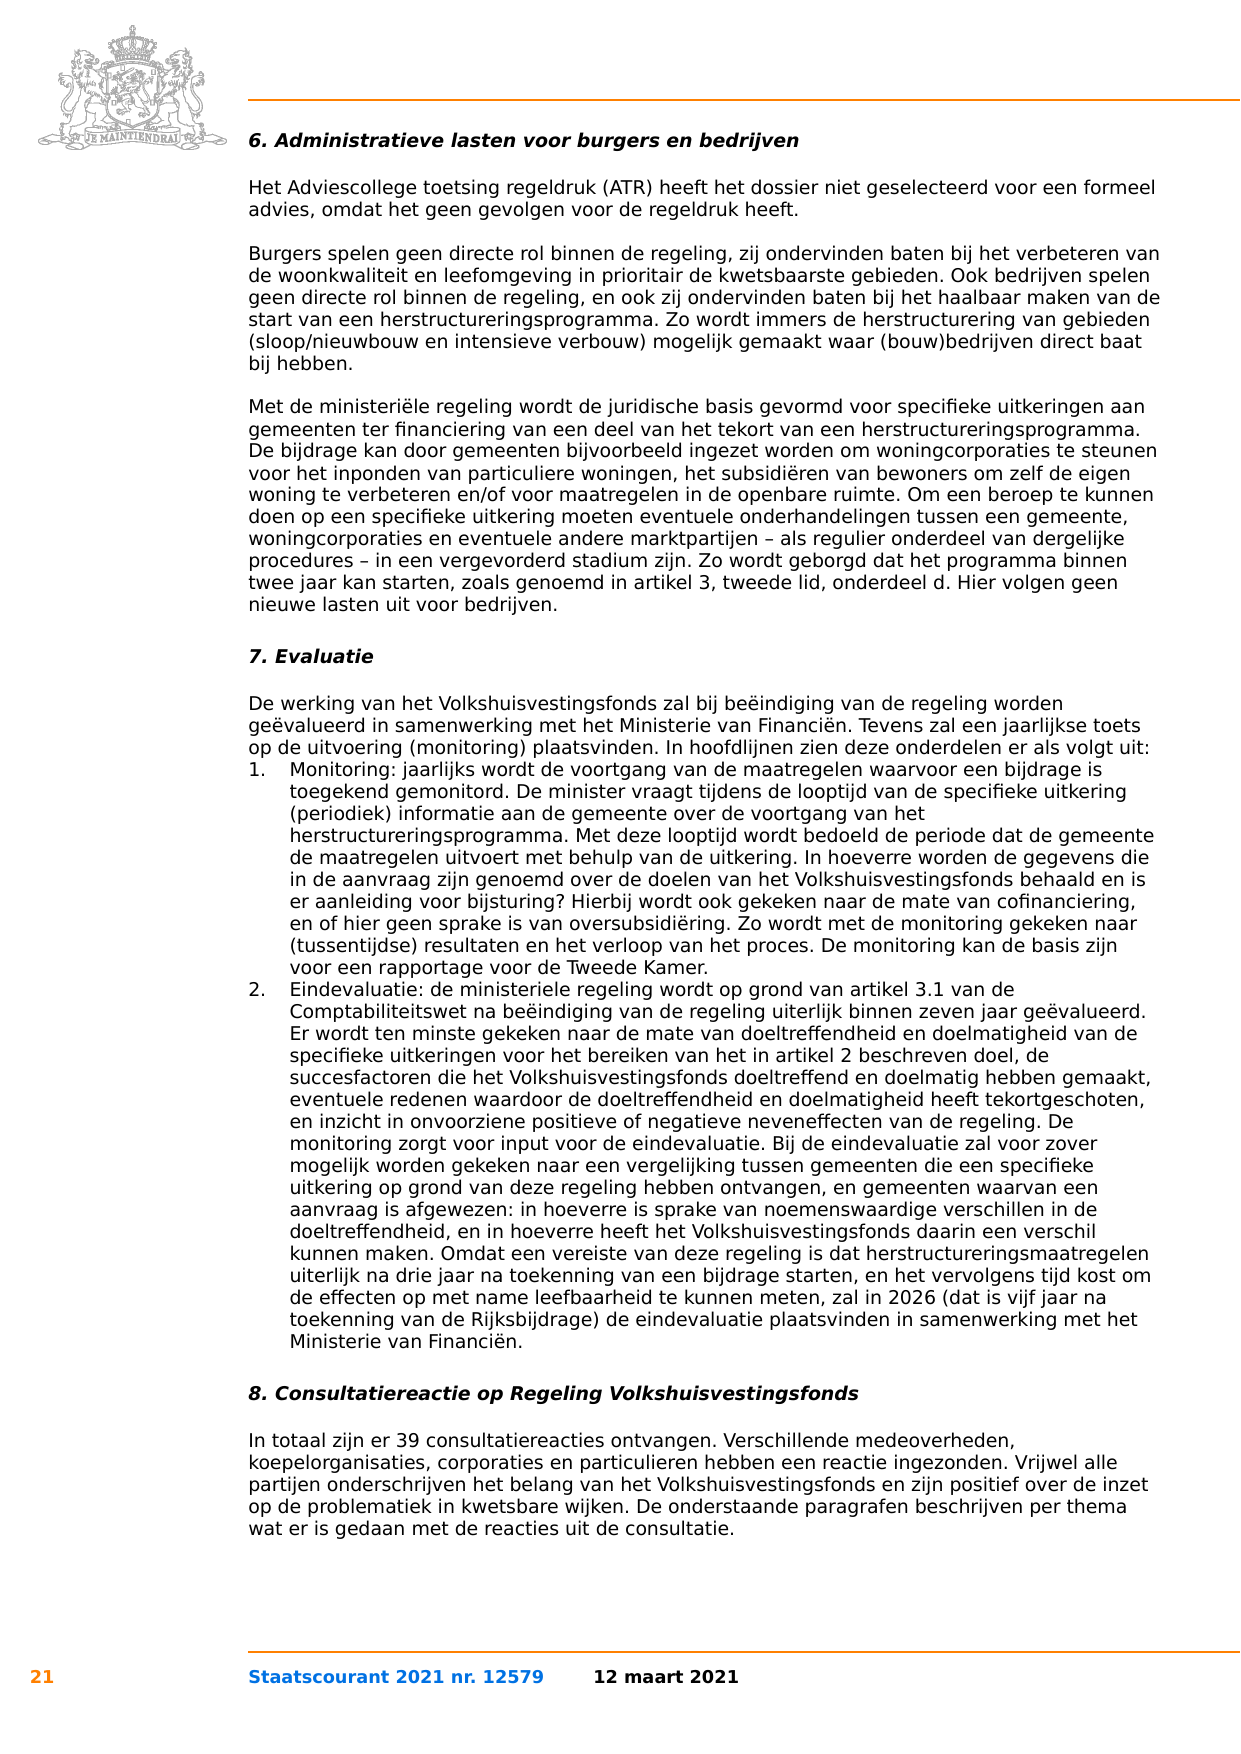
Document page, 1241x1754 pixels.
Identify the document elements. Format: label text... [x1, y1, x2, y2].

text De werking van het Volkshuisvestingsfonds zal bij beëindiging van de regeling worden geëvalueerd in samenwerking met het Ministerie van Financiën. Tevens zal een jaarlijkse toets op de uitvoering (monitoring) plaatsvinden. In hoofdlijnen zien deze onderdelen er als volgt uit: [248, 693, 1163, 759]
subtitle 8. Consultatiereactie op Regeling Volkshuisvestingsfonds [248, 1383, 1163, 1404]
text Het Adviescollege toetsing regeldruk (ATR) heeft het dossier niet geselecteerd voor een formeel advies, omdat het geen gevolgen voor de regeldruk heeft. [248, 177, 1163, 221]
subtitle 7. Evaluatie [248, 646, 1163, 668]
text 1. Monitoring: jaarlijks wordt de voortgang van de maatregelen waarvoor een bijdrage is toegekend gemonitord. De minister vraagt tijdens de looptijd van de specifieke uitkering (periodiek) informatie aan de gemeente over de voortgang van het herstructureringsprogramma. Met deze looptijd wordt bedoeld de periode dat de gemeente de maatregelen uitvoert met behulp van de uitkering. In hoeverre worden de gegevens die in de aanvraag zijn genoemd over de doelen van het Volkshuisvestingsfonds behaald en is er aanleiding voor bijsturing? Hierbij wordt ook gekeken naar de mate van cofinanciering, en of hier geen sprake is van oversubsidiëring. Zo wordt met de monitoring gekeken naar (tussentijdse) resultaten en het verloop van het proces. De monitoring kan de basis zijn voor een rapportage voor de Tweede Kamer. [248, 759, 1163, 979]
subtitle 6. Administratieve lasten voor burgers en bedrijven [248, 130, 1163, 152]
text Burgers spelen geen directe rol binnen de regeling, zij ondervinden baten bij het verbeteren van de woonkwaliteit en leefomgeving in prioritair de kwetsbaarste gebieden. Ook bedrijven spelen geen directe rol binnen de regeling, en ook zij ondervinden baten bij het haalbaar maken van de start van een herstructureringsprogramma. Zo wordt immers de herstructurering van gebieden (sloop/nieuwbouw en intensieve verbouw) mogelijk gemaakt waar (bouw)bedrijven direct baat bij hebben. [248, 243, 1163, 374]
text In totaal zijn er 39 consultatiereacties ontvangen. Verschillende medeoverheden, koepelorganisaties, corporaties en particulieren hebben een reactie ingezonden. Vrijwel alle partijen onderschrijven het belang van het Volkshuisvestingsfonds en zijn positief over de inzet op de problematiek in kwetsbare wijken. De onderstaande paragrafen beschrijven per thema wat er is gedaan met de reacties uit de consultatie. [248, 1429, 1163, 1539]
picture [38, 25, 227, 150]
text Met de ministeriële regeling wordt de juridische basis gevormd voor specifieke uitkeringen aan gemeenten ter financiering van een deel van het tekort van een herstructureringsprogramma. De bijdrage kan door gemeenten bijvoorbeeld ingezet worden om woningcorporaties te steunen voor het inponden van particuliere woningen, het subsidiëren van bewoners om zelf de eigen woning te verbeteren en/of voor maatregelen in de openbare ruimte. Om een beroep te kunnen doen op een specifieke uitkering moeten eventuele onderhandelingen tussen een gemeente, woningcorporaties en eventuele andere marktpartijen – als regulier onderdeel van dergelijke procedures – in een vergevorderd stadium zijn. Zo wordt geborgd dat het programma binnen twee jaar kan starten, zoals genoemd in artikel 3, tweede lid, onderdeel d. Hier volgen geen nieuwe lasten uit voor bedrijven. [248, 396, 1163, 616]
text 2. Eindevaluatie: de ministeriele regeling wordt op grond van artikel 3.1 van de Comptabiliteitswet na beëindiging van de regeling uiterlijk binnen zeven jaar geëvalueerd. Er wordt ten minste gekeken naar de mate van doeltreffendheid en doelmatigheid van de specifieke uitkeringen voor het bereiken van het in artikel 2 beschreven doel, de succesfactoren die het Volkshuisvestingsfonds doeltreffend en doelmatig hebben gemaakt, eventuele redenen waardoor de doeltreffendheid en doelmatigheid heeft tekortgeschoten, en inzicht in onvoorziene positieve of negatieve neveneffecten van de regeling. De monitoring zorgt voor input voor de eindevaluatie. Bij de eindevaluatie zal voor zover mogelijk worden gekeken naar een vergelijking tussen gemeenten die een specifieke uitkering op grond van deze regeling hebben ontvangen, en gemeenten waarvan een aanvraag is afgewezen: in hoeverre is sprake van noemenswaardige verschillen in de doeltreffendheid, en in hoeverre heeft het Volkshuisvestingsfonds daarin een verschil kunnen maken. Omdat een vereiste van deze regeling is dat herstructureringsmaatregelen uiterlijk na drie jaar na toekenning van een bijdrage starten, en het vervolgens tijd kost om de effecten op met name leefbaarheid te kunnen meten, zal in 2026 (dat is vijf jaar na toekenning van de Rijksbijdrage) de eindevaluatie plaatsvinden in samenwerking met het Ministerie van Financiën. [248, 979, 1163, 1353]
